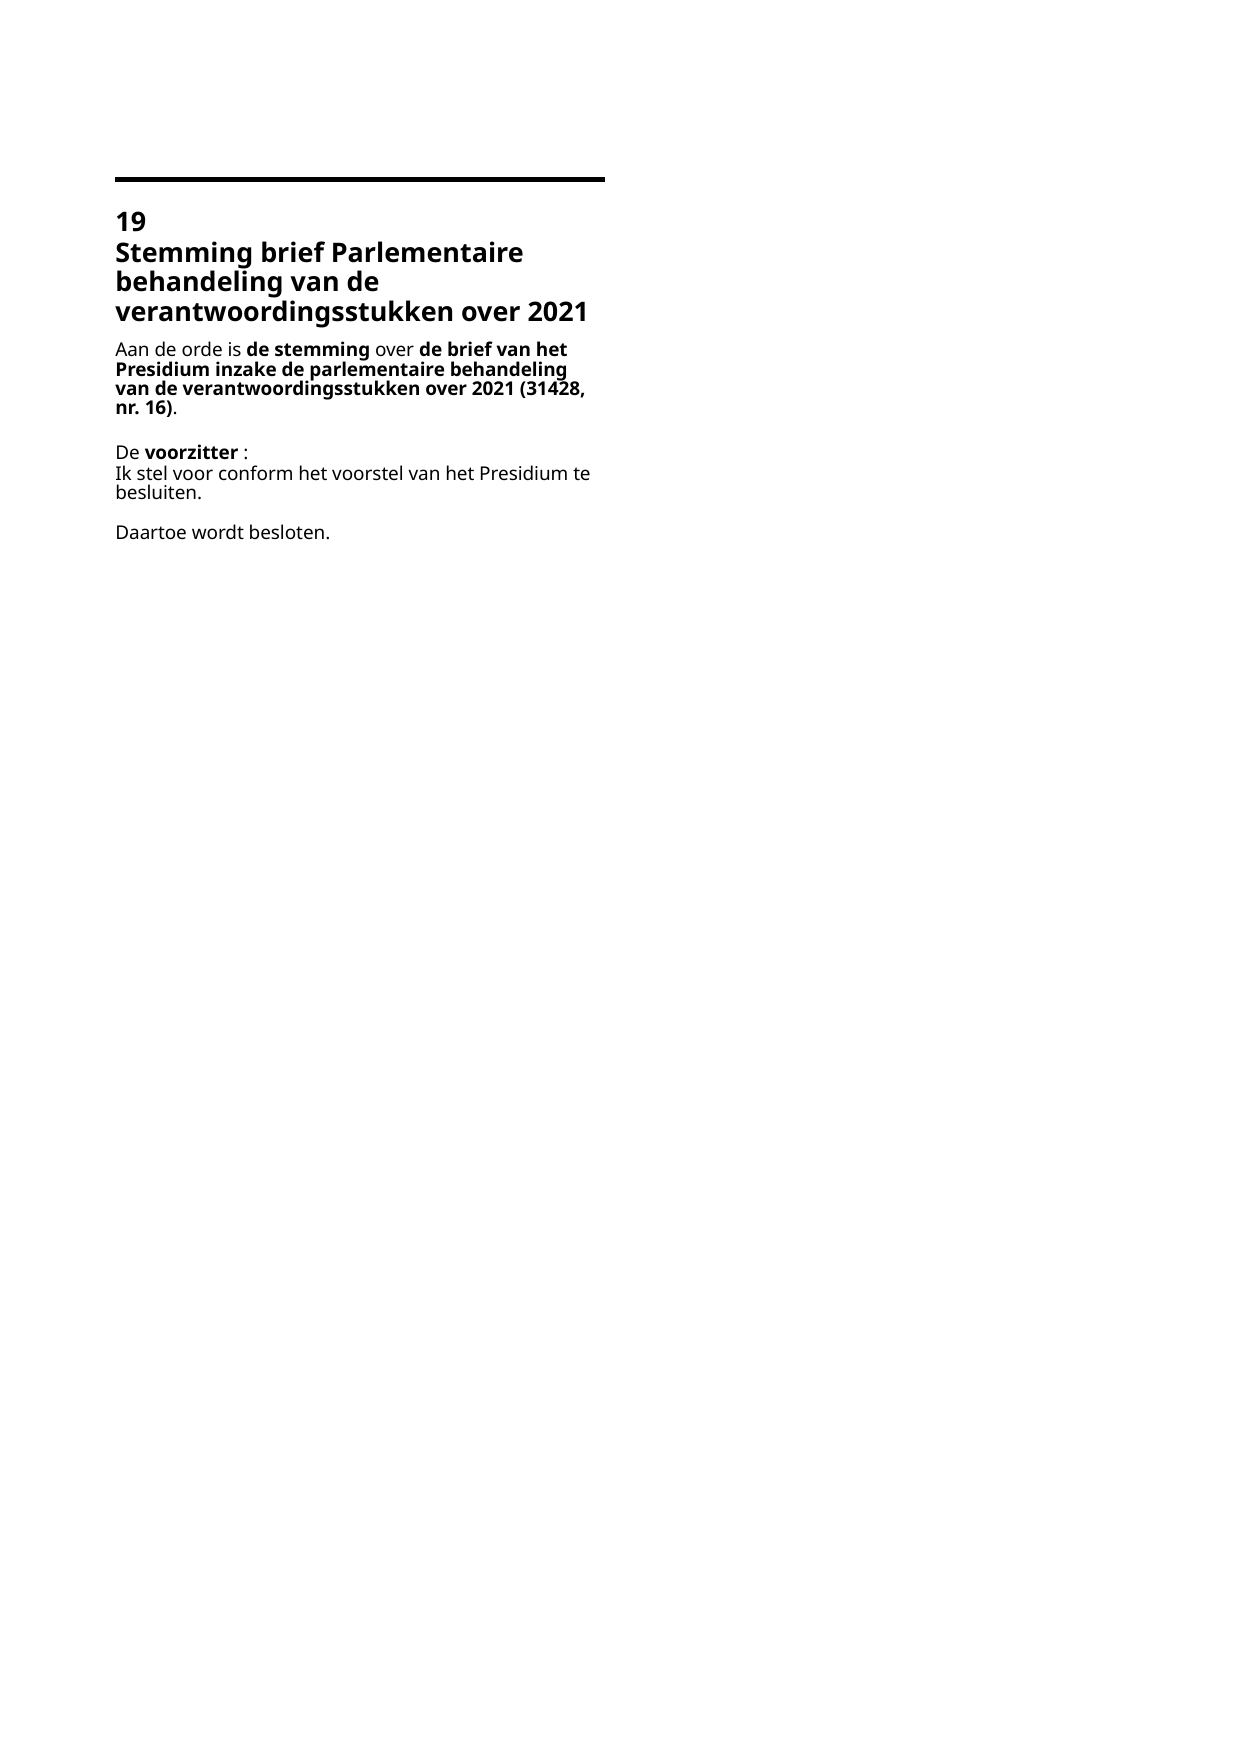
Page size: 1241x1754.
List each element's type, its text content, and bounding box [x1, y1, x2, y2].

text Aan de orde is de stemming over de brief van het Presidium inzake de parlementaire behandeling van de verantwoordingsstukken over 2021 (31428, nr. 16). [115, 341, 605, 418]
text De voorzitter : [115, 439, 605, 465]
text 19 [115, 203, 605, 239]
text Stemming brief Parlementaire behandeling van de verantwoordingsstukken over 2021 [115, 239, 605, 341]
text Daartoe wordt besloten. [115, 524, 605, 544]
text Ik stel voor conform het voorstel van het Presidium te besluiten. [115, 465, 605, 503]
